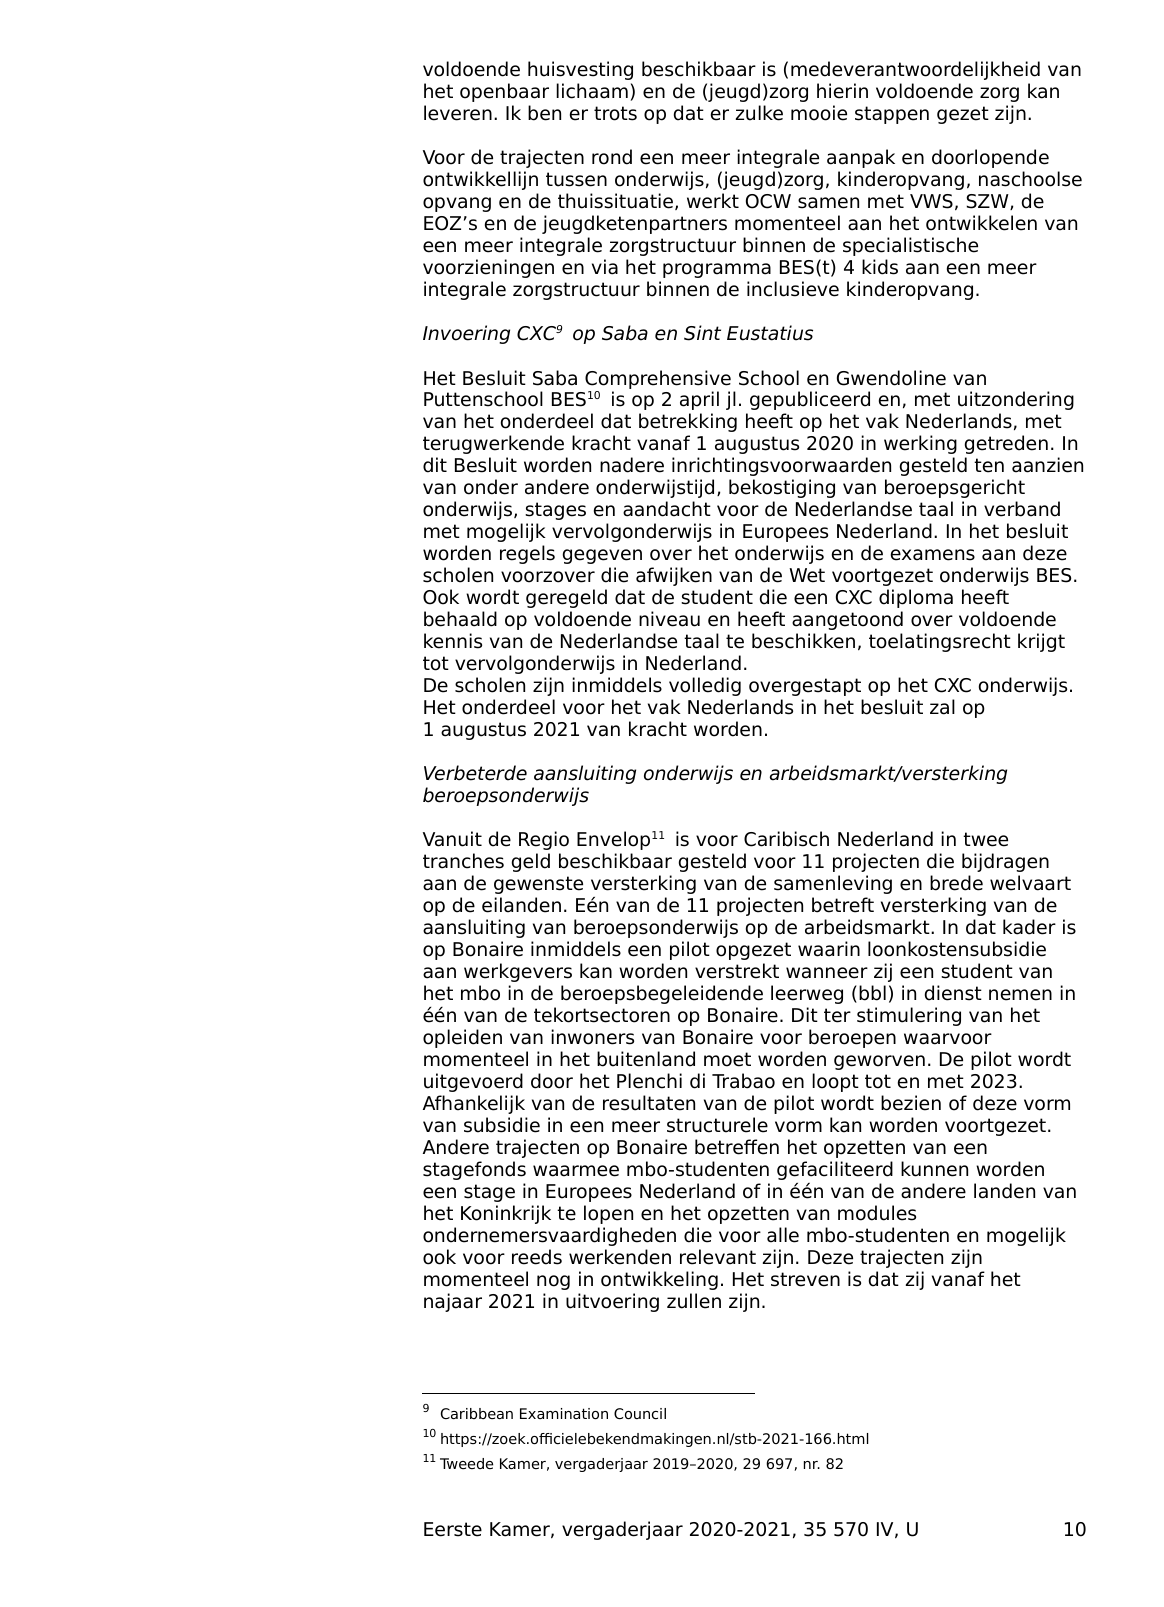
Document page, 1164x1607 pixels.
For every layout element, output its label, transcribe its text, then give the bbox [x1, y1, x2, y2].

text De scholen zijn inmiddels volledig overgestapt op het CXC onderwijs. Het onderdeel voor het vak Nederlands in het besluit zal op 1 augustus 2021 van kracht worden. [422, 675, 1087, 741]
text Het Besluit Saba Comprehensive School en Gwendoline van Puttenschool BES is op 2 april jl. gepubliceerd en, met uitzondering van het onderdeel dat betrekking heeft op het vak Nederlands, met terugwerkende kracht vanaf 1 augustus 2020 in werking getreden. In dit Besluit worden nadere inrichtingsvoorwaarden gesteld ten aanzien van onder andere onderwijstijd, bekostiging van beroepsgericht onderwijs, stages en aandacht voor de Nederlandse taal in verband met mogelijk vervolgonderwijs in Europees Nederland. In het besluit worden regels gegeven over het onderwijs en de examens aan deze scholen voorzover die afwijken van de Wet voortgezet onderwijs BES. Ook wordt geregeld dat de student die een CXC diploma heeft behaald op voldoende niveau en heeft aangetoond over voldoende kennis van de Nederlandse taal te beschikken, toelatingsrecht krijgt tot vervolgonderwijs in Nederland. [422, 367, 1087, 675]
text voldoende huisvesting beschikbaar is (medeverantwoordelijkheid van het openbaar lichaam) en de (jeugd)zorg hierin voldoende zorg kan leveren. Ik ben er trots op dat er zulke mooie stappen gezet zijn. [422, 59, 1087, 125]
text Tweede Kamer, vergaderjaar 2019–2020, 29 697, nr. 82 [422, 1452, 1087, 1474]
subtitle Invoering CXC op Saba en Sint Eustatius [422, 323, 1087, 345]
subtitle Verbeterde aansluiting onderwijs en arbeidsmarkt/versterking beroepsonderwijs [422, 763, 1087, 807]
text Vanuit de Regio Envelop is voor Caribisch Nederland in twee tranches geld beschikbaar gesteld voor 11 projecten die bijdragen aan de gewenste versterking van de samenleving en brede welvaart op de eilanden. Eén van de 11 projecten betreft versterking van de aansluiting van beroepsonderwijs op de arbeidsmarkt. In dat kader is op Bonaire inmiddels een pilot opgezet waarin loonkostensubsidie aan werkgevers kan worden verstrekt wanneer zij een student van het mbo in de beroepsbegeleidende leerweg (bbl) in dienst nemen in één van de tekortsectoren op Bonaire. Dit ter stimulering van het opleiden van inwoners van Bonaire voor beroepen waarvoor momenteel in het buitenland moet worden geworven. De pilot wordt uitgevoerd door het Plenchi di Trabao en loopt tot en met 2023. Afhankelijk van de resultaten van de pilot wordt bezien of deze vorm van subsidie in een meer structurele vorm kan worden voortgezet. Andere trajecten op Bonaire betreffen het opzetten van een stagefonds waarmee mbo-studenten gefaciliteerd kunnen worden een stage in Europees Nederland of in één van de andere landen van het Koninkrijk te lopen en het opzetten van modules ondernemersvaardigheden die voor alle mbo-studenten en mogelijk ook voor reeds werkenden relevant zijn. Deze trajecten zijn momenteel nog in ontwikkeling. Het streven is dat zij vanaf het najaar 2021 in uitvoering zullen zijn. [422, 829, 1087, 1313]
text Caribbean Examination Council [422, 1402, 1087, 1424]
text Voor de trajecten rond een meer integrale aanpak en doorlopende ontwikkellijn tussen onderwijs, (jeugd)zorg, kinderopvang, naschoolse opvang en de thuissituatie, werkt OCW samen met VWS, SZW, de EOZ’s en de jeugdketenpartners momenteel aan het ontwikkelen van een meer integrale zorgstructuur binnen de specialistische voorzieningen en via het programma BES(t) 4 kids aan een meer integrale zorgstructuur binnen de inclusieve kinderopvang. [422, 147, 1087, 301]
text https://zoek.officielebekendmakingen.nl/stb-2021-166.html [422, 1427, 1087, 1449]
